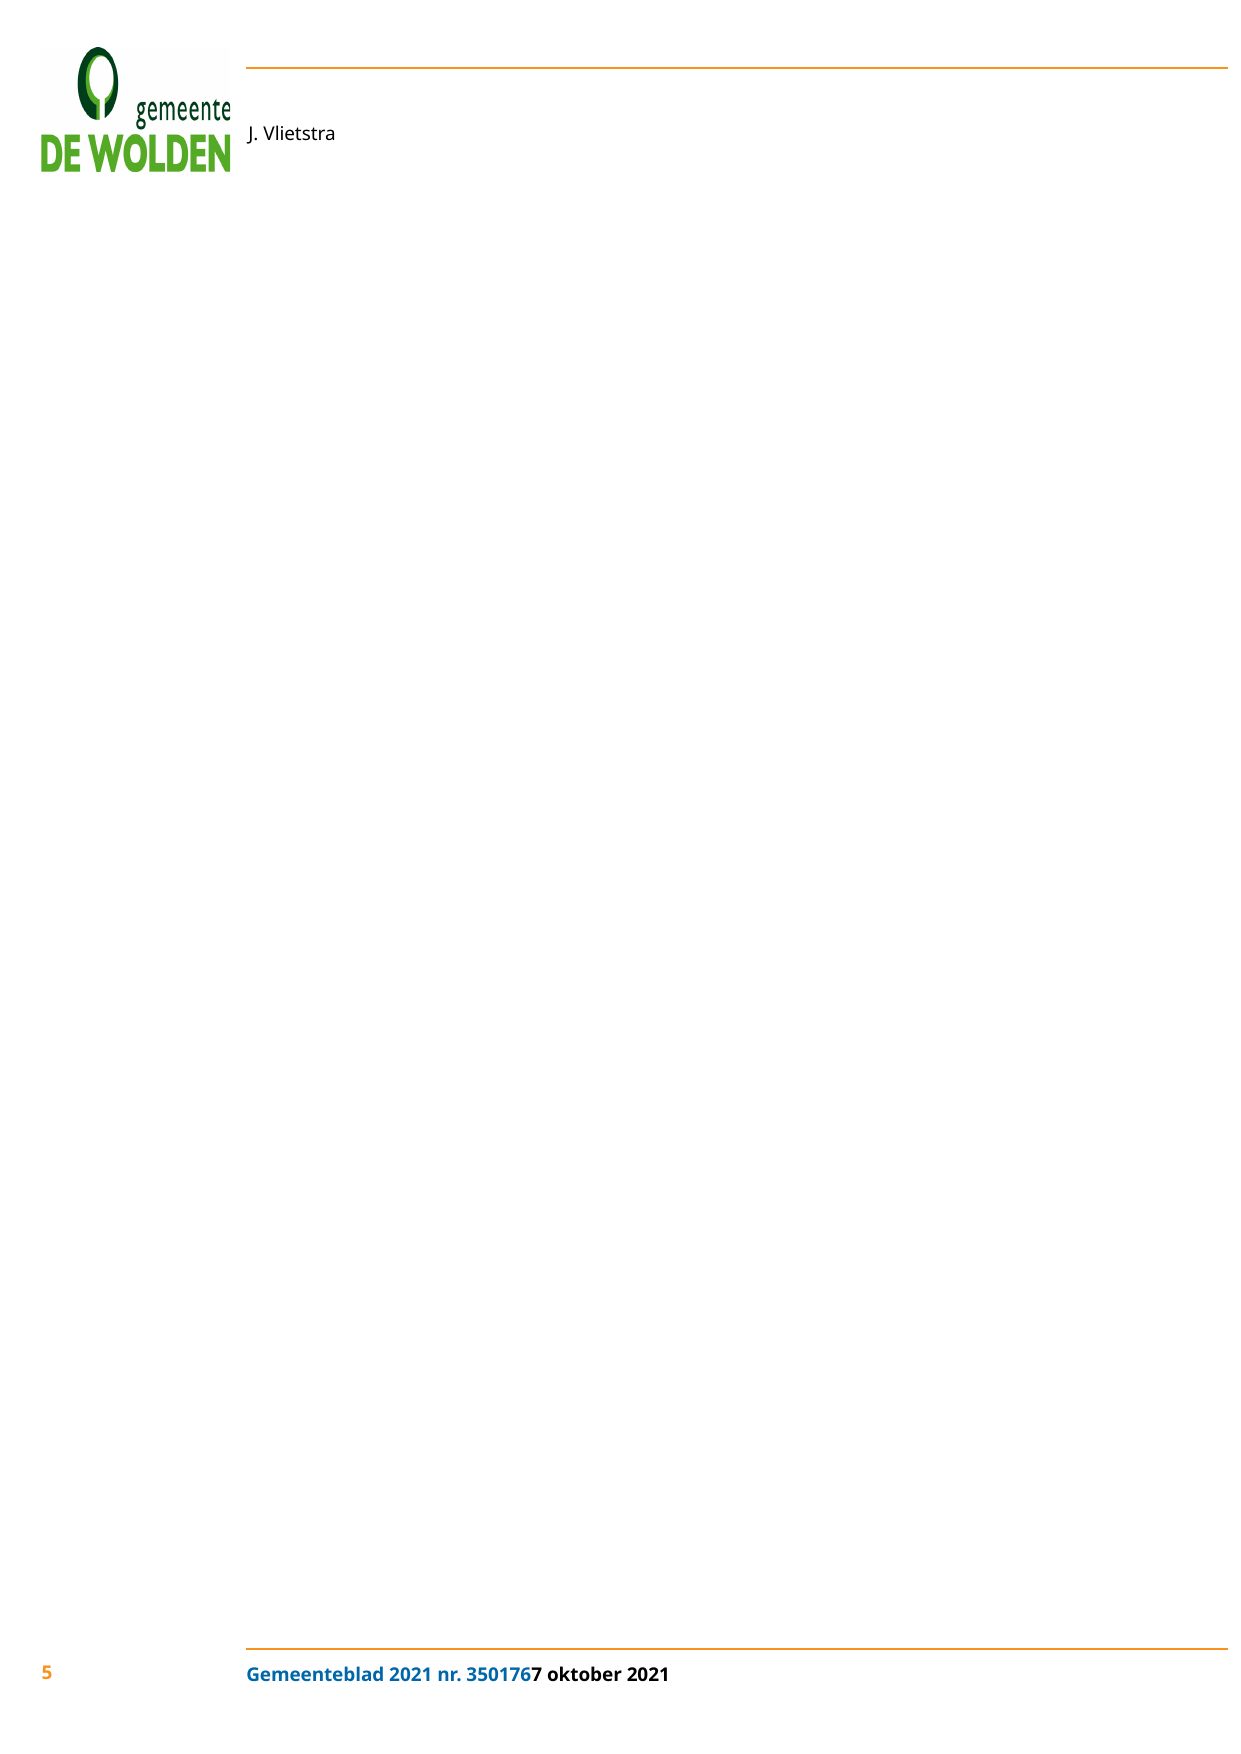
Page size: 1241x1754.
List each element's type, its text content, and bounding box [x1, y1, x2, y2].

text J. Vlietstra [248, 121, 1152, 146]
picture [41, 47, 231, 172]
